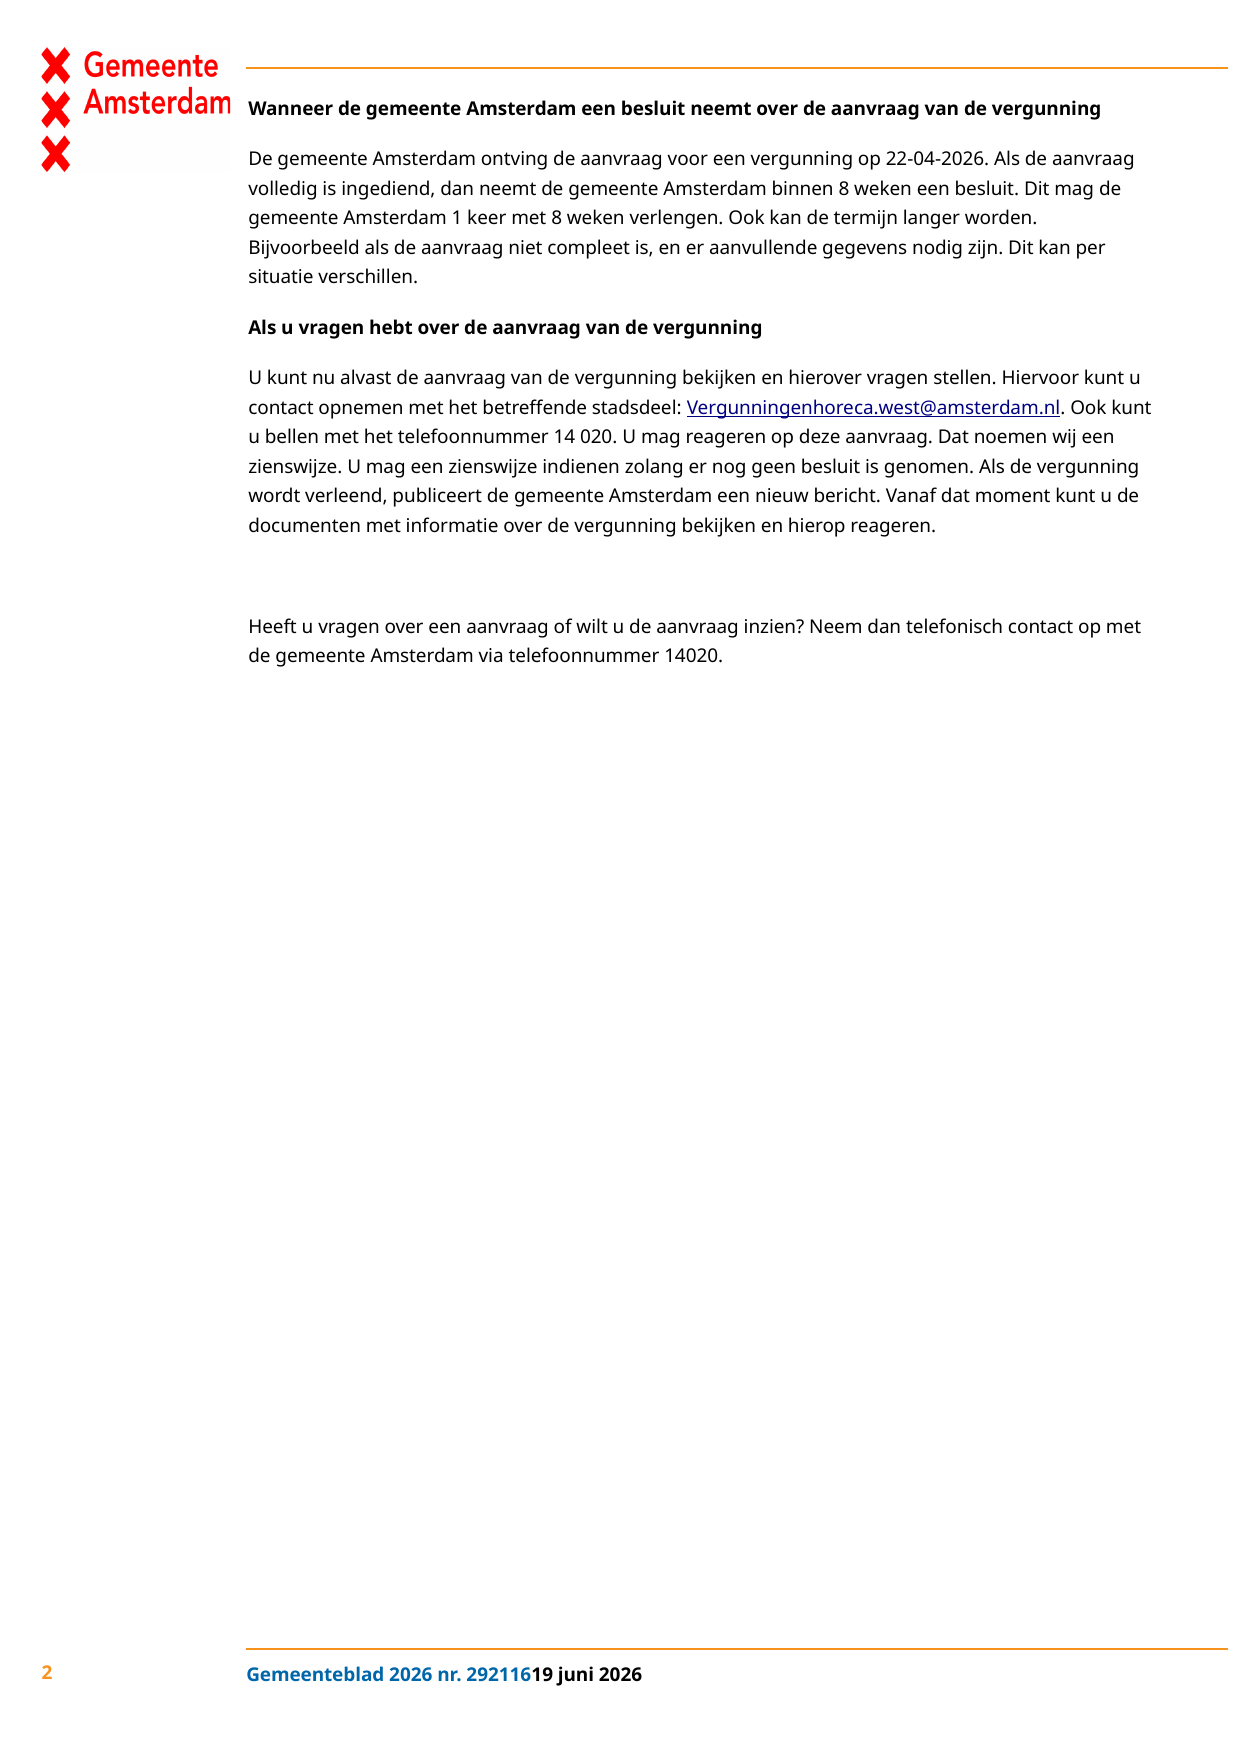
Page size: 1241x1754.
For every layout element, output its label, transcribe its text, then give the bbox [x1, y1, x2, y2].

picture [41, 47, 231, 172]
text Als u vragen hebt over de aanvraag van de vergunning [248, 314, 1152, 340]
text U kunt nu alvast de aanvraag van de vergunning bekijken en hierover vragen stellen. Hiervoor kunt u contact opnemen met het betreffende stadsdeel: Vergunningenhoreca.west@amsterdam.nl. Ook kunt u bellen met het telefoonnummer 14 020. U mag reageren op deze aanvraag. Dat noemen wij een zienswijze. U mag een zienswijze indienen zolang er nog geen besluit is genomen. Als de vergunning wordt verleend, publiceert de gemeente Amsterdam een nieuw bericht. Vanaf dat moment kunt u de documenten met informatie over de vergunning bekijken en hierop reageren. [248, 364, 1152, 538]
text Wanneer de gemeente Amsterdam een besluit neemt over de aanvraag van de vergunning [248, 95, 1152, 121]
text Heeft u vragen over een aanvraag of wilt u de aanvraag inzien? Neem dan telefonisch contact op met de gemeente Amsterdam via telefoonnummer 14020. [248, 613, 1152, 668]
text De gemeente Amsterdam ontving de aanvraag voor een vergunning op 22-04-2026. Als de aanvraag volledig is ingediend, dan neemt de gemeente Amsterdam binnen 8 weken een besluit. Dit mag de gemeente Amsterdam 1 keer met 8 weken verlengen. Ook kan de termijn langer worden. Bijvoorbeeld als de aanvraag niet compleet is, en er aanvullende gegevens nodig zijn. Dit kan per situatie verschillen. [248, 145, 1152, 289]
